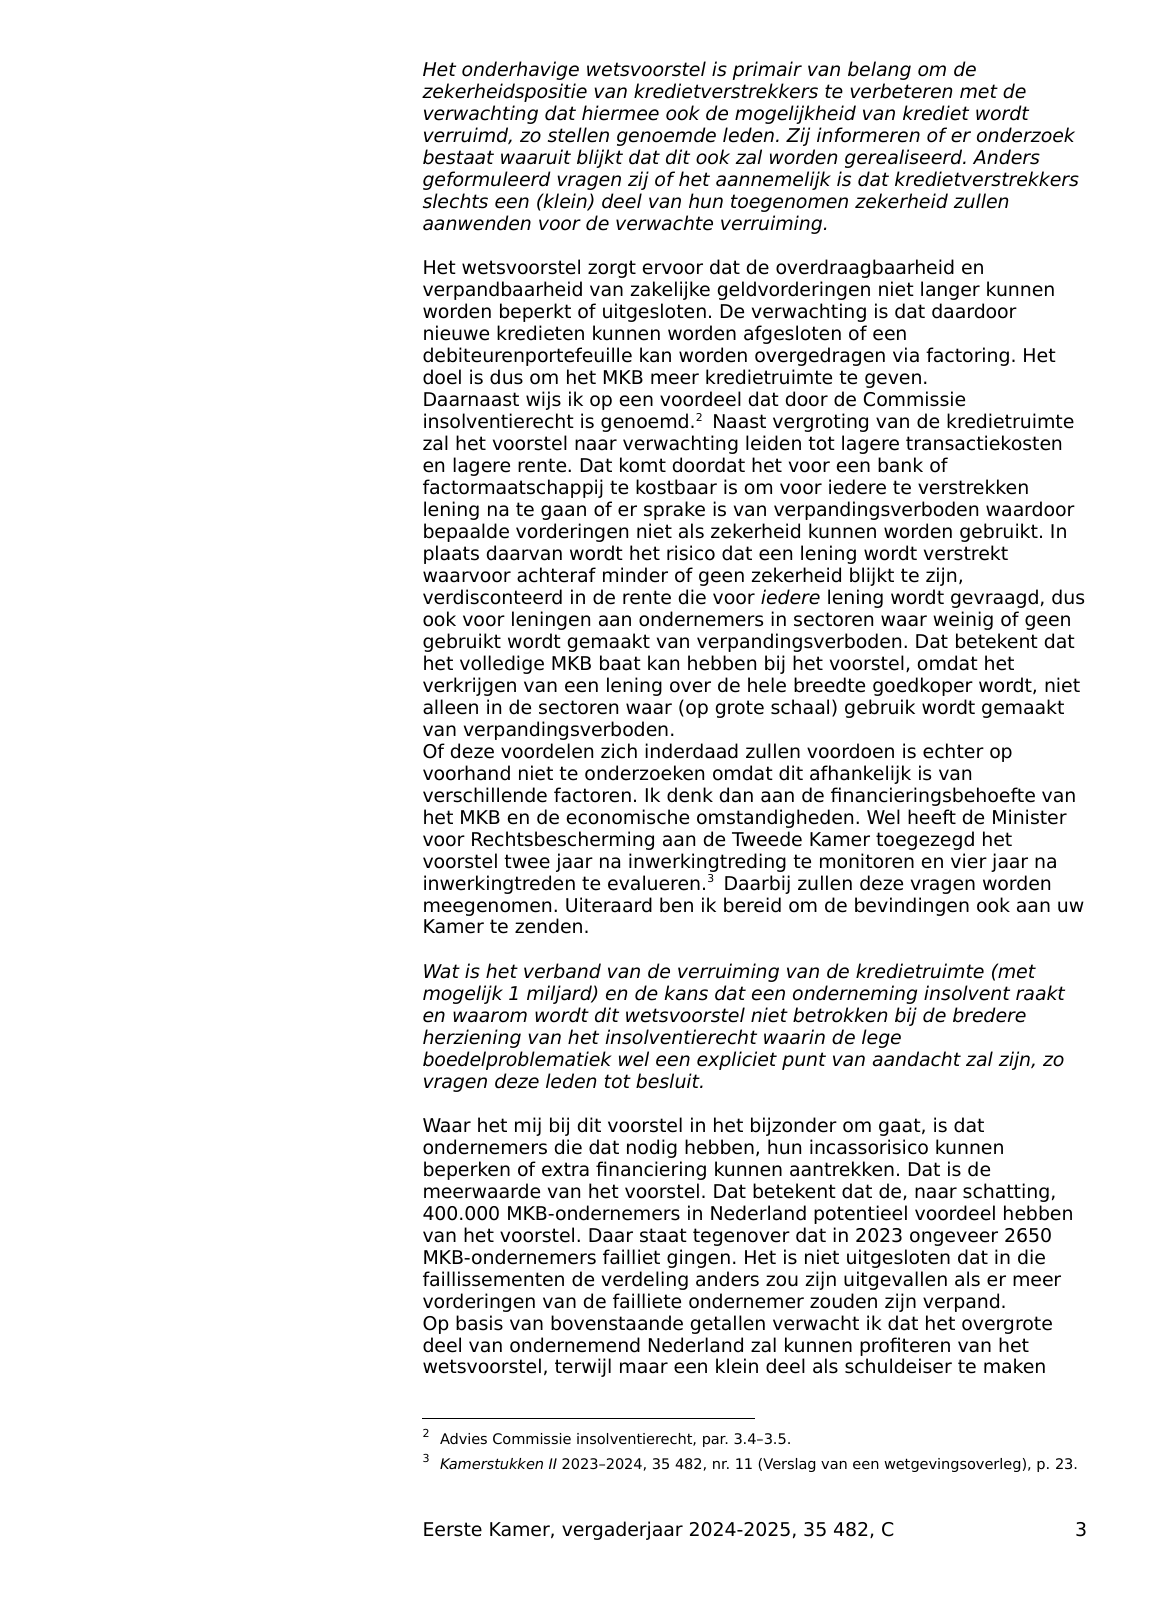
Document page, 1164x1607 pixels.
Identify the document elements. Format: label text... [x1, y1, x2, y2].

text Het wetsvoorstel zorgt ervoor dat de overdraagbaarheid en verpandbaarheid van zakelijke geldvorderingen niet langer kunnen worden beperkt of uitgesloten. De verwachting is dat daardoor nieuwe kredieten kunnen worden afgesloten of een debiteurenportefeuille kan worden overgedragen via factoring. Het doel is dus om het MKB meer kredietruimte te geven. [422, 257, 1087, 389]
text Waar het mij bij dit voorstel in het bijzonder om gaat, is dat ondernemers die dat nodig hebben, hun incassorisico kunnen beperken of extra financiering kunnen aantrekken. Dat is de meerwaarde van het voorstel. Dat betekent dat de, naar schatting, 400.000 MKB-ondernemers in Nederland potentieel voordeel hebben van het voorstel. Daar staat tegenover dat in 2023 ongeveer 2650 MKB-ondernemers failliet gingen. Het is niet uitgesloten dat in die faillissementen de verdeling anders zou zijn uitgevallen als er meer vorderingen van de failliete ondernemer zouden zijn verpand. [422, 1115, 1087, 1312]
text Daarnaast wijs ik op een voordeel dat door de Commissie insolventierecht is genoemd. Naast vergroting van de kredietruimte zal het voorstel naar verwachting leiden tot lagere transactiekosten en lagere rente. Dat komt doordat het voor een bank of factormaatschappij te kostbaar is om voor iedere te verstrekken lening na te gaan of er sprake is van verpandingsverboden waardoor bepaalde vorderingen niet als zekerheid kunnen worden gebruikt. In plaats daarvan wordt het risico dat een lening wordt verstrekt waarvoor achteraf minder of geen zekerheid blijkt te zijn, verdisconteerd in de rente die voor iedere lening wordt gevraagd, dus ook voor leningen aan ondernemers in sectoren waar weinig of geen gebruikt wordt gemaakt van verpandingsverboden. Dat betekent dat het volledige MKB baat kan hebben bij het voorstel, omdat het verkrijgen van een lening over de hele breedte goedkoper wordt, niet alleen in de sectoren waar (op grote schaal) gebruik wordt gemaakt van verpandingsverboden. [422, 389, 1087, 741]
text Advies Commissie insolventierecht, par. 3.4–3.5. [422, 1427, 1087, 1449]
text Kamerstukken II 2023–2024, 35 482, nr. 11 (Verslag van een wetgevingsoverleg), p. 23. [422, 1452, 1087, 1474]
text Wat is het verband van de verruiming van de kredietruimte (met mogelijk 1 miljard) en de kans dat een onderneming insolvent raakt en waarom wordt dit wetsvoorstel niet betrokken bij de bredere herziening van het insolventierecht waarin de lege boedelproblematiek wel een expliciet punt van aandacht zal zijn, zo vragen deze leden tot besluit. [422, 961, 1087, 1092]
text Of deze voordelen zich inderdaad zullen voordoen is echter op voorhand niet te onderzoeken omdat dit afhankelijk is van verschillende factoren. Ik denk dan aan de financieringsbehoefte van het MKB en de economische omstandigheden. Wel heeft de Minister voor Rechtsbescherming aan de Tweede Kamer toegezegd het voorstel twee jaar na inwerkingtreding te monitoren en vier jaar na inwerkingtreden te evalueren. Daarbij zullen deze vragen worden meegenomen. Uiteraard ben ik bereid om de bevindingen ook aan uw Kamer te zenden. [422, 741, 1087, 938]
text Op basis van bovenstaande getallen verwacht ik dat het overgrote deel van ondernemend Nederland zal kunnen profiteren van het wetsvoorstel, terwijl maar een klein deel als schuldeiser te maken [422, 1312, 1087, 1378]
text Het onderhavige wetsvoorstel is primair van belang om de zekerheidspositie van kredietverstrekkers te verbeteren met de verwachting dat hiermee ook de mogelijkheid van krediet wordt verruimd, zo stellen genoemde leden. Zij informeren of er onderzoek bestaat waaruit blijkt dat dit ook zal worden gerealiseerd. Anders geformuleerd vragen zij of het aannemelijk is dat kredietverstrekkers slechts een (klein) deel van hun toegenomen zekerheid zullen aanwenden voor de verwachte verruiming. [422, 59, 1087, 235]
